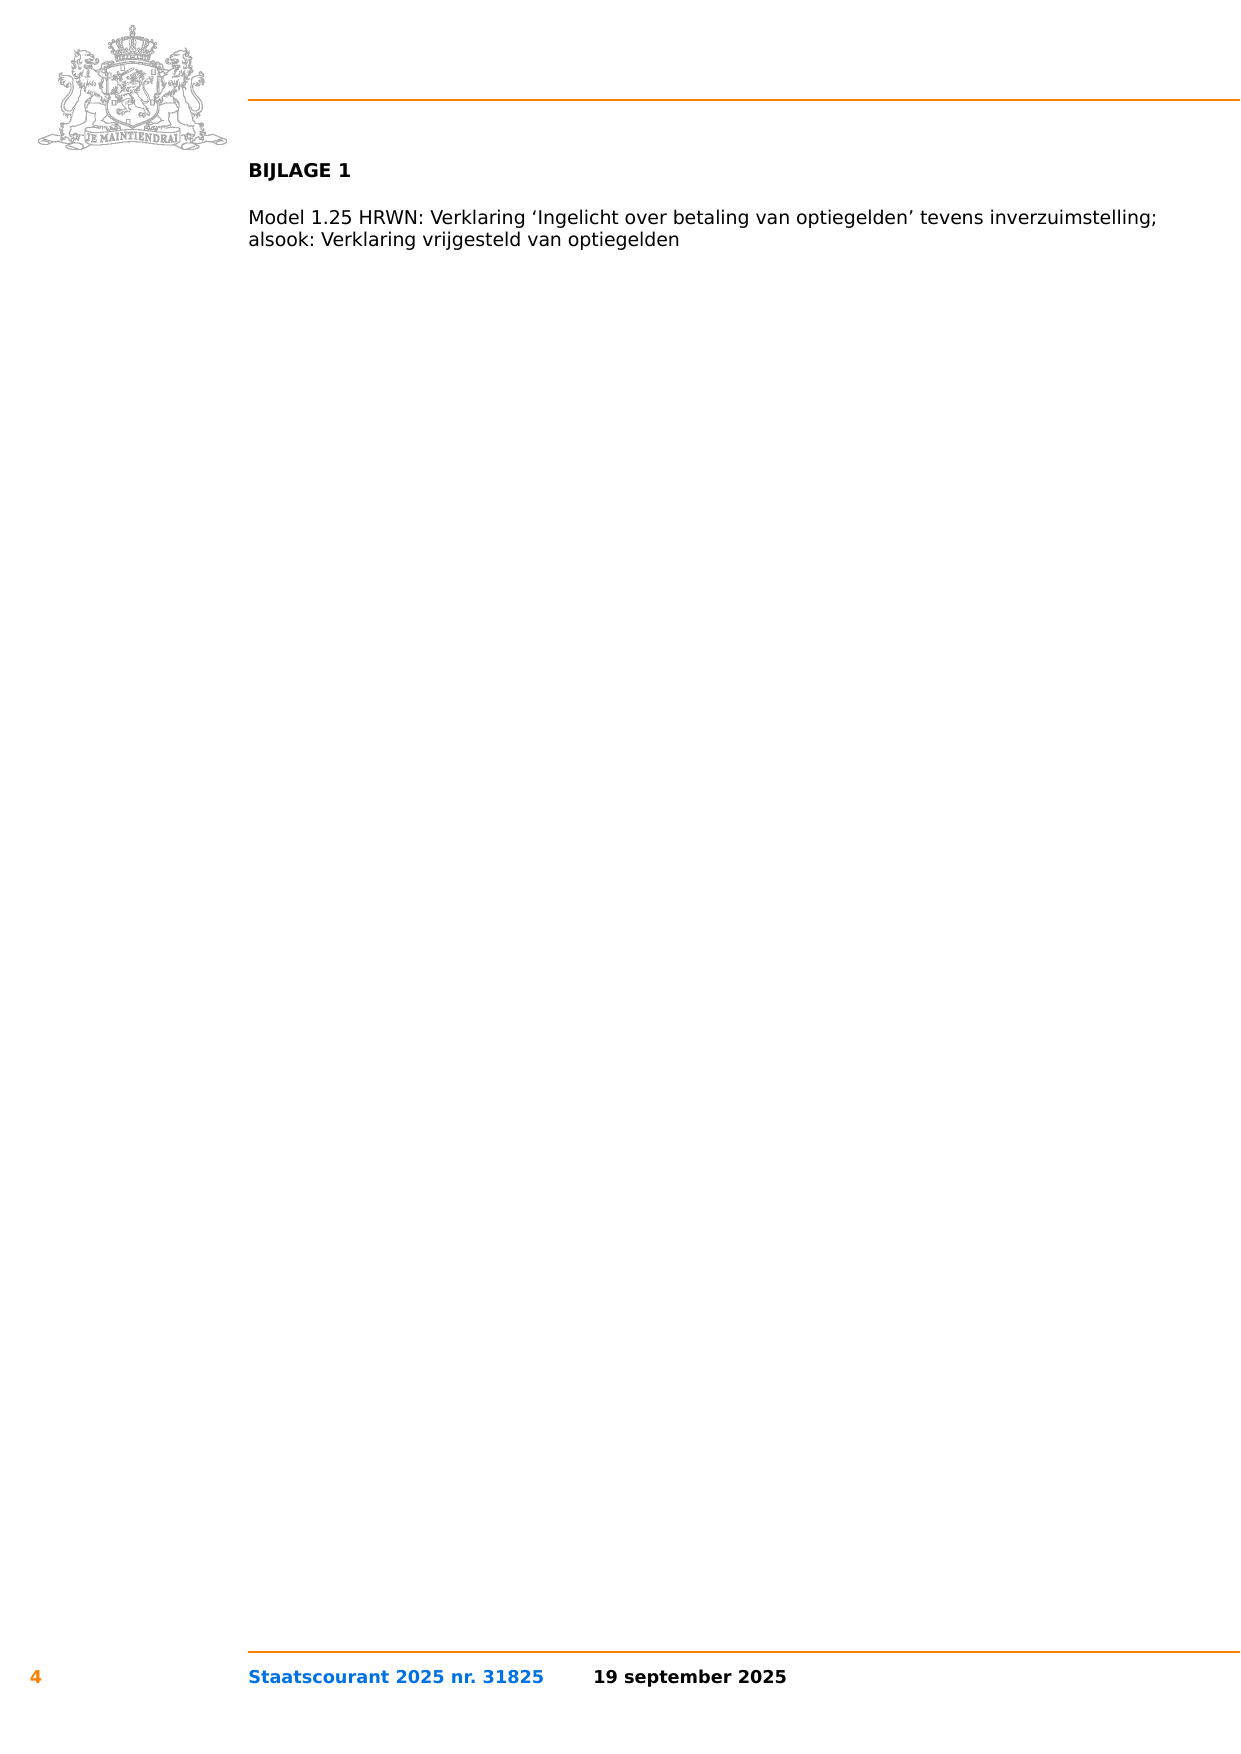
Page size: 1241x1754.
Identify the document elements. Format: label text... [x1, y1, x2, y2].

picture [38, 25, 227, 150]
subtitle BIJLAGE 1 [248, 160, 1163, 182]
text Model 1.25 HRWN: Verklaring ‘Ingelicht over betaling van optiegelden’ tevens inverzuimstelling; alsook: Verklaring vrijgesteld van optiegelden [248, 207, 1163, 251]
